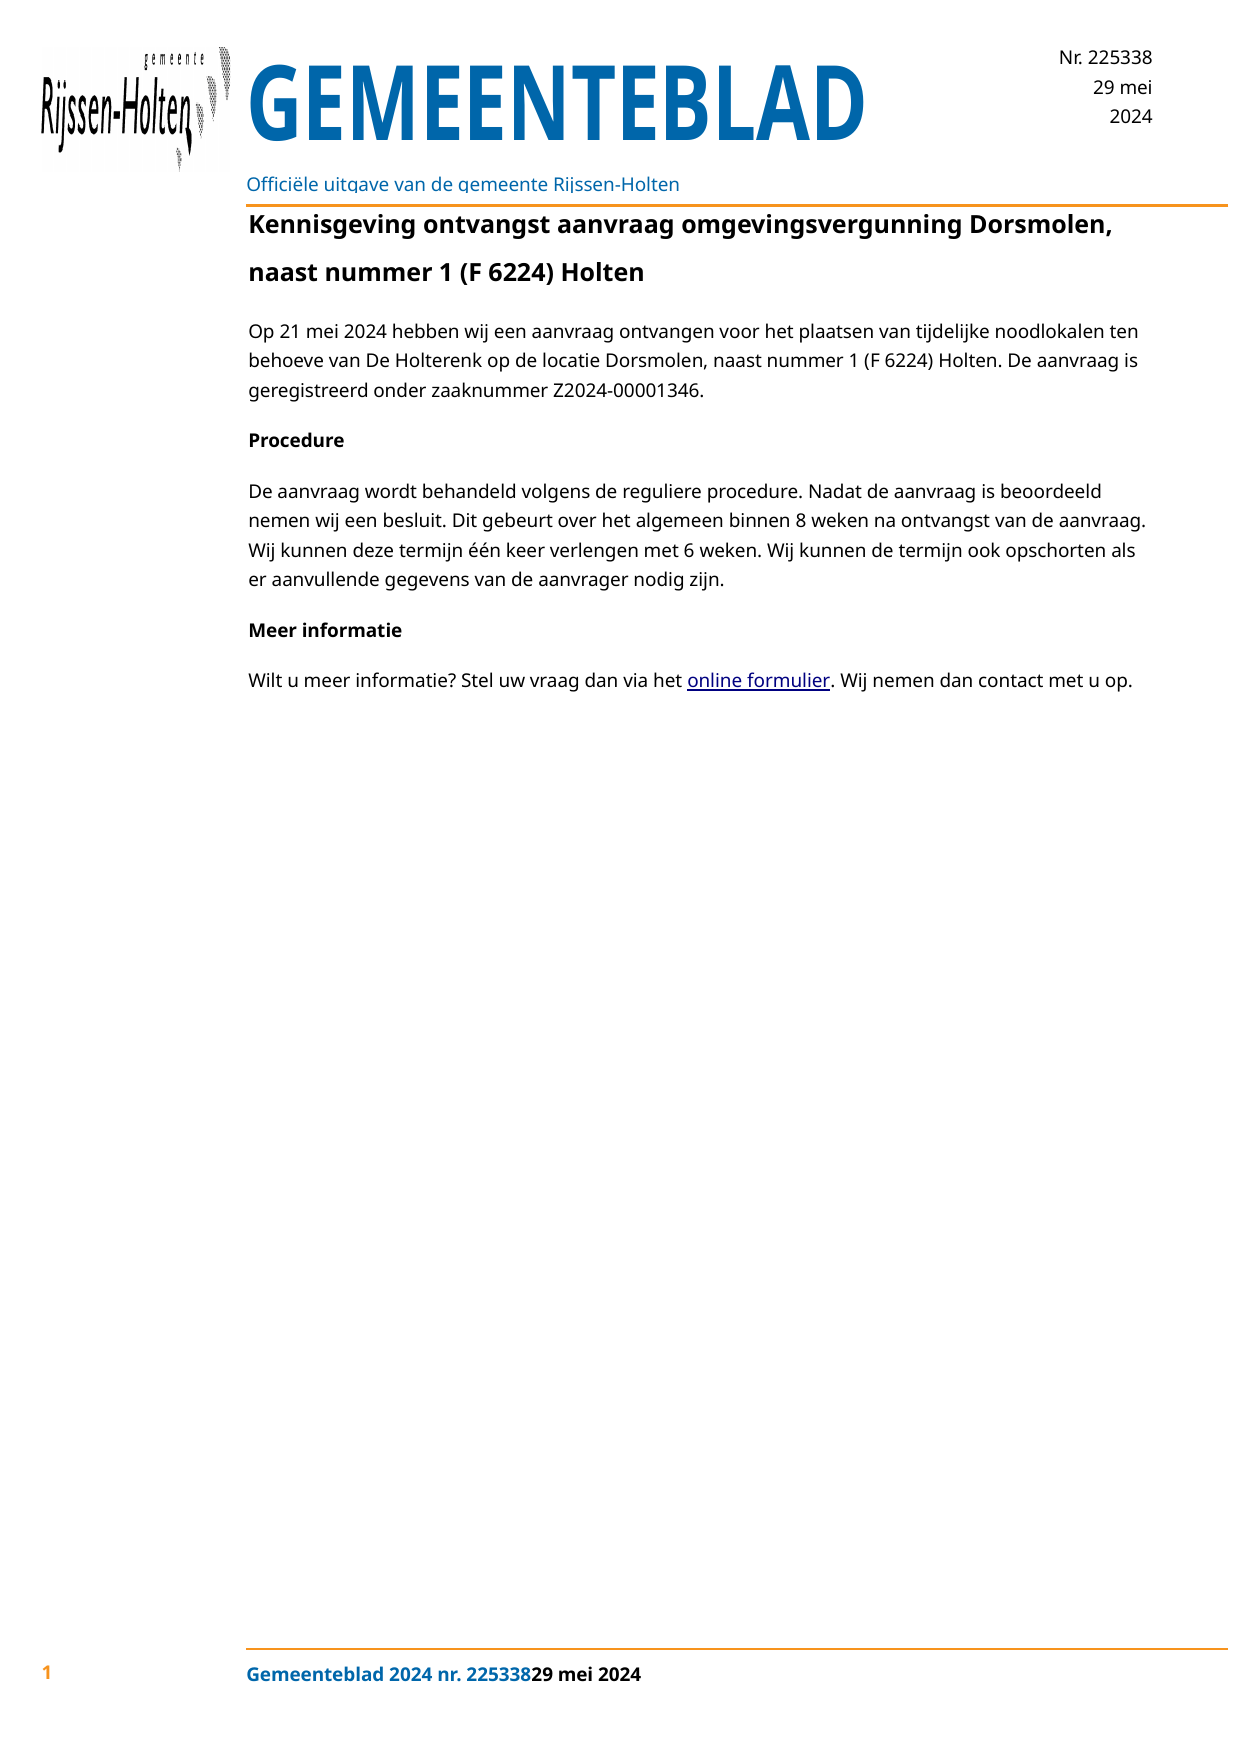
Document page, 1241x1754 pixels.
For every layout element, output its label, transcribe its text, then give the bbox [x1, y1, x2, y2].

text Procedure [248, 427, 1152, 453]
picture [41, 47, 231, 172]
text Meer informatie [248, 617, 1152, 643]
text Kennisgeving ontvangst aanvraag omgevingsvergunning Dorsmolen, naast nummer 1 (F 6224) Holten [248, 207, 1152, 288]
text De aanvraag wordt behandeld volgens de reguliere procedure. Nadat de aanvraag is beoordeeld nemen wij een besluit. Dit gebeurt over het algemeen binnen 8 weken na ontvangst van de aanvraag. Wij kunnen deze termijn één keer verlengen met 6 weken. Wij kunnen de termijn ook opschorten als er aanvullende gegevens van de aanvrager nodig zijn. [248, 478, 1152, 592]
text Wilt u meer informatie? Stel uw vraag dan via het online formulier. Wij nemen dan contact met u op. [248, 667, 1152, 693]
text Op 21 mei 2024 hebben wij een aanvraag ontvangen voor het plaatsen van tijdelijke noodlokalen ten behoeve van De Holterenk op de locatie Dorsmolen, naast nummer 1 (F 6224) Holten. De aanvraag is geregistreerd onder zaaknummer Z2024-00001346. [248, 318, 1152, 403]
